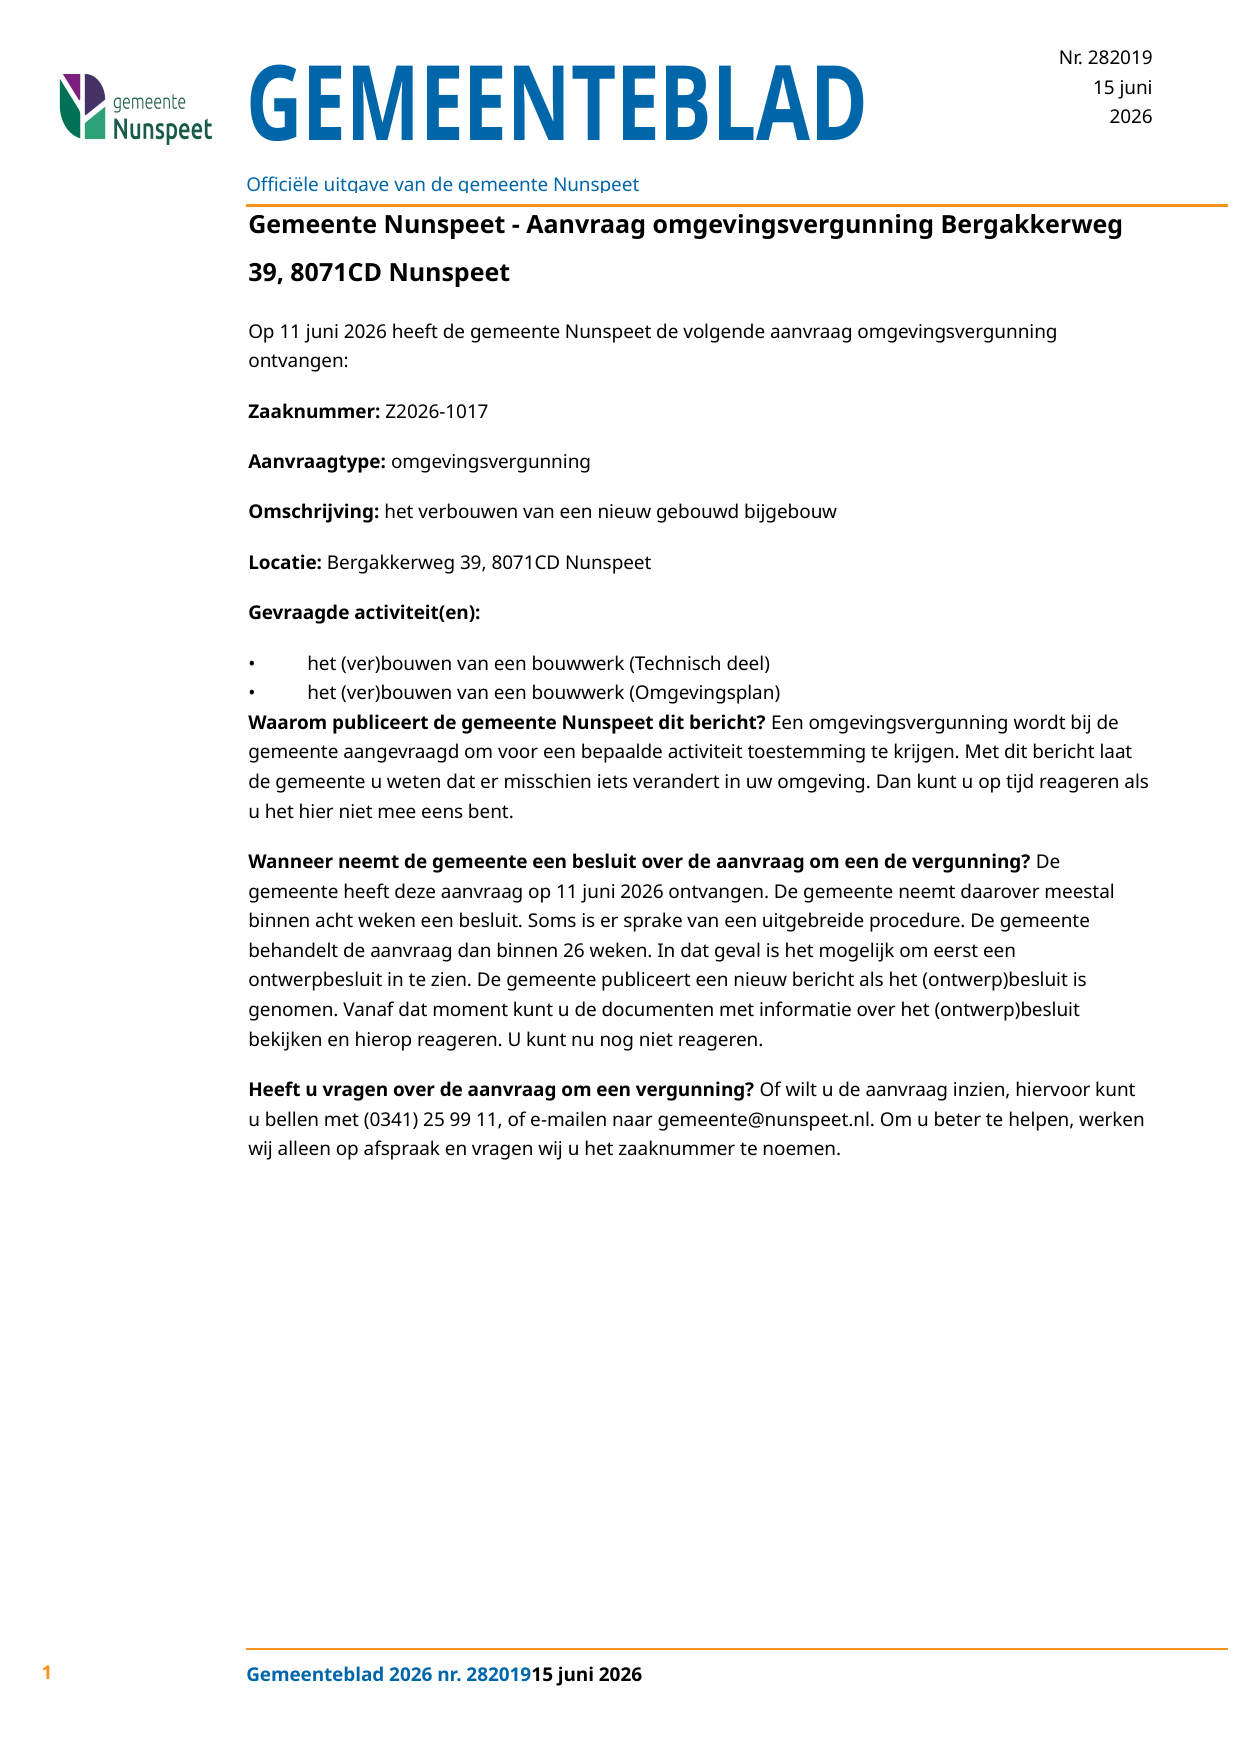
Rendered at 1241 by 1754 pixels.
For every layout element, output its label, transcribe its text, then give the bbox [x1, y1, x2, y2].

text Wanneer neemt de gemeente een besluit over de aanvraag om een de vergunning? De gemeente heeft deze aanvraag op 11 juni 2026 ontvangen. De gemeente neemt daarover meestal binnen acht weken een besluit. Soms is er sprake van een uitgebreide procedure. De gemeente behandelt de aanvraag dan binnen 26 weken. In dat geval is het mogelijk om eerst een ontwerpbesluit in te zien. De gemeente publiceert een nieuw bericht als het (ontwerp)besluit is genomen. Vanaf dat moment kunt u de documenten met informatie over het (ontwerp)besluit bekijken en hierop reageren. U kunt nu nog niet reageren. [248, 848, 1152, 1052]
text Op 11 juni 2026 heeft de gemeente Nunspeet de volgende aanvraag omgevingsvergunning ontvangen: [248, 318, 1152, 373]
text Gevraagde activiteit(en): [248, 599, 1152, 625]
text Locatie: Bergakkerweg 39, 8071CD Nunspeet [248, 549, 1152, 575]
text Waarom publiceert de gemeente Nunspeet dit bericht? Een omgevingsvergunning wordt bij de gemeente aangevraagd om voor een bepaalde activiteit toestemming te krijgen. Met dit bericht laat de gemeente u weten dat er misschien iets verandert in uw omgeving. Dan kunt u op tijd reageren als u het hier niet mee eens bent. [248, 709, 1152, 824]
text Aanvraagtype: omgevingsvergunning [248, 448, 1152, 474]
list het (ver)bouwen van een bouwwerk (Omgevingsplan) [248, 679, 1152, 705]
list het (ver)bouwen van een bouwwerk (Technisch deel) [248, 650, 1152, 676]
text Omschrijving: het verbouwen van een nieuw gebouwd bijgebouw [248, 499, 1152, 524]
text Zaaknummer: Z2026-1017 [248, 398, 1152, 424]
picture [41, 47, 231, 172]
text Heeft u vragen over de aanvraag om een vergunning? Of wilt u de aanvraag inzien, hiervoor kunt u bellen met (0341) 25 99 11, of e-mailen naar gemeente@nunspeet.nl. Om u beter te helpen, werken wij alleen op afspraak en vragen wij u het zaaknummer te noemen. [248, 1076, 1152, 1161]
text Gemeente Nunspeet - Aanvraag omgevingsvergunning Bergakkerweg 39, 8071CD Nunspeet [248, 207, 1152, 288]
